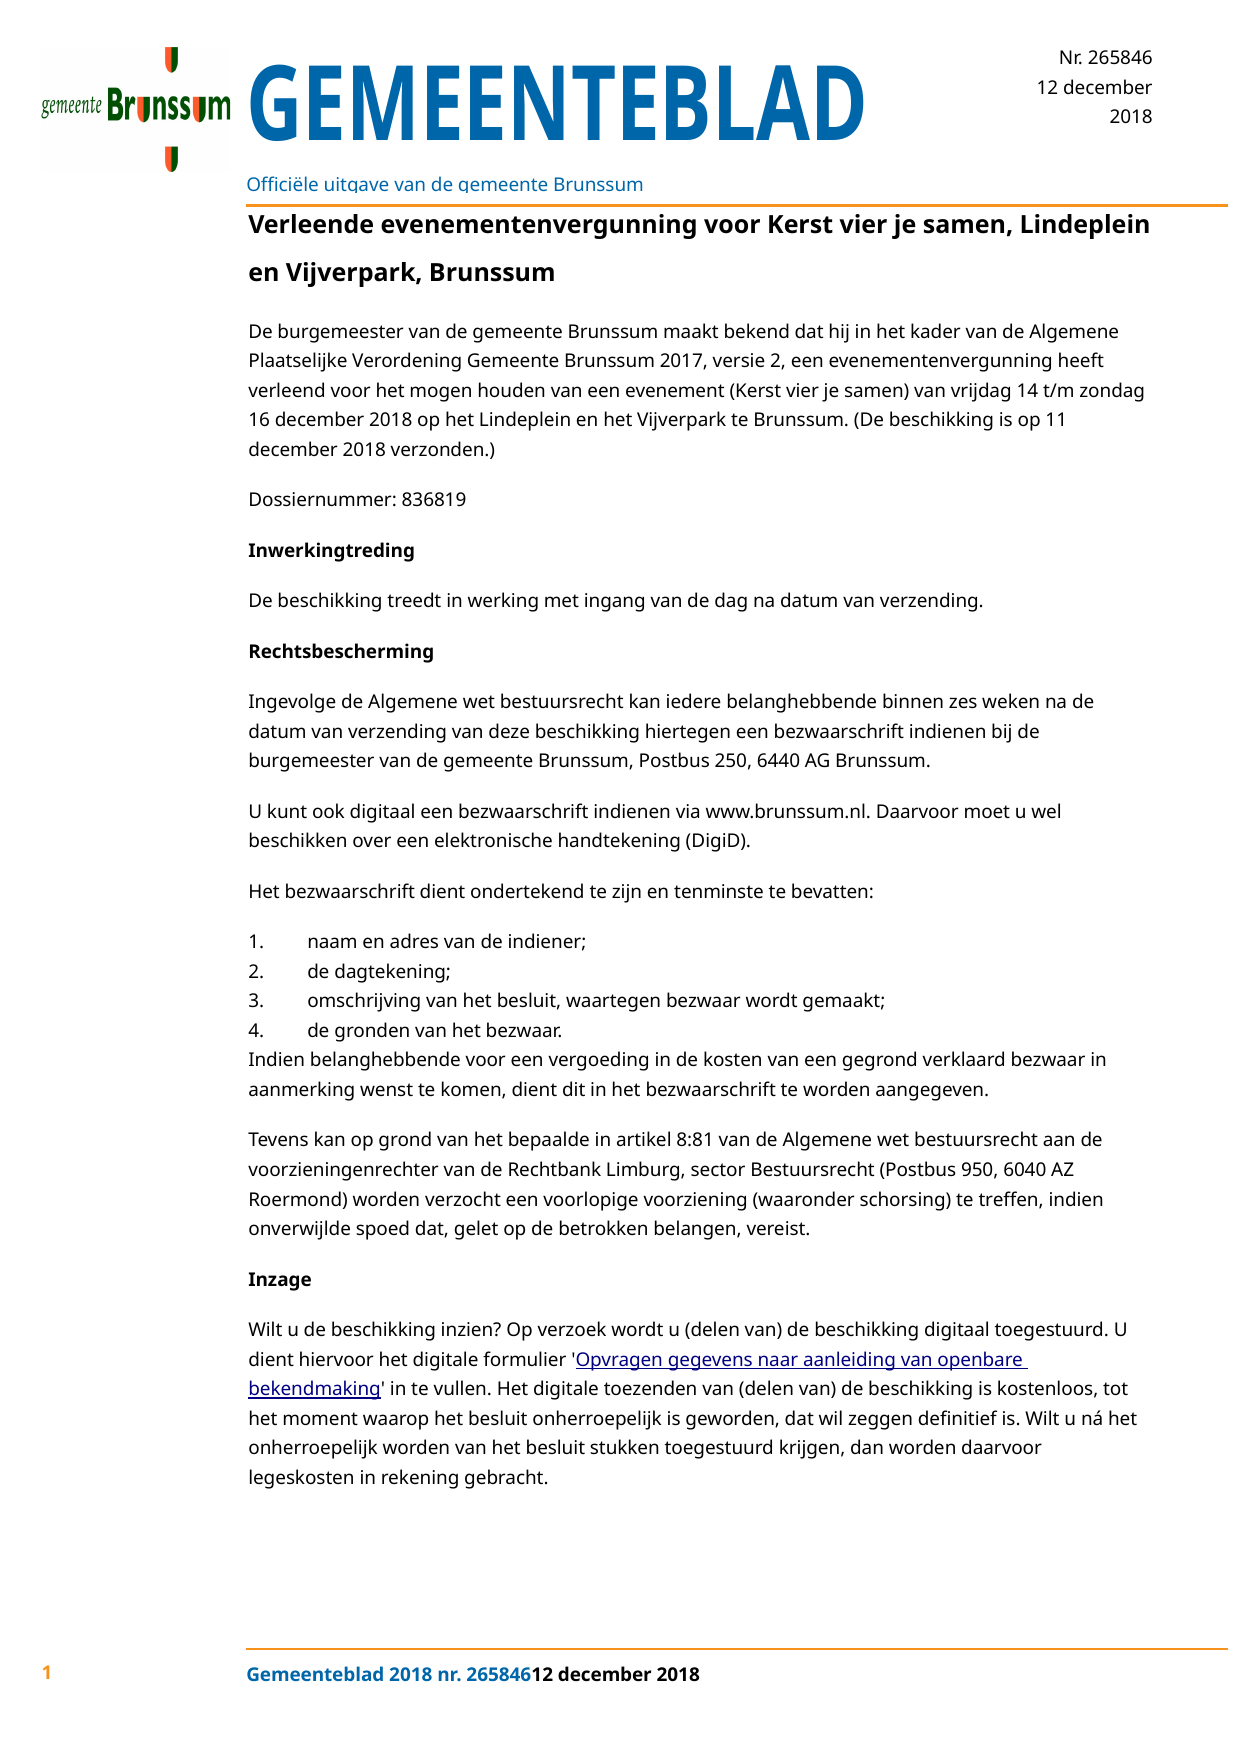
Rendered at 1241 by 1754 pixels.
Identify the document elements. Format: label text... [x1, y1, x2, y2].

text Wilt u de beschikking inzien? Op verzoek wordt u (delen van) de beschikking digitaal toegestuurd. U dient hiervoor het digitale formulier 'Opvragen gegevens naar aanleiding van openbare bekendmaking' in te vullen. Het digitale toezenden van (delen van) de beschikking is kostenloos, tot het moment waarop het besluit onherroepelijk is geworden, dat wil zeggen definitief is. Wilt u ná het onherroepelijk worden van het besluit stukken toegestuurd krijgen, dan worden daarvoor legeskosten in rekening gebracht. [248, 1316, 1152, 1490]
list de dagtekening; [248, 958, 1152, 984]
text Dossiernummer: 836819 [248, 487, 1152, 512]
text De burgemeester van de gemeente Brunssum maakt bekend dat hij in het kader van de Algemene Plaatselijke Verordening Gemeente Brunssum 2017, versie 2, een evenementenvergunning heeft verleend voor het mogen houden van een evenement (Kerst vier je samen) van vrijdag 14 t/m zondag 16 december 2018 op het Lindeplein en het Vijverpark te Brunssum. (De beschikking is op 11 december 2018 verzonden.) [248, 318, 1152, 462]
picture [41, 47, 231, 172]
text De beschikking treedt in werking met ingang van de dag na datum van verzending. [248, 587, 1152, 613]
text Het bezwaarschrift dient ondertekend te zijn en tenminste te bevatten: [248, 878, 1152, 904]
text Rechtsbescherming [248, 638, 1152, 664]
list de gronden van het bezwaar. [248, 1017, 1152, 1043]
text Tevens kan op grond van het bepaalde in artikel 8:81 van de Algemene wet bestuursrecht aan de voorzieningenrechter van de Rechtbank Limburg, sector Bestuursrecht (Postbus 950, 6040 AZ Roermond) worden verzocht een voorlopige voorziening (waaronder schorsing) te treffen, indien onverwijlde spoed dat, gelet op de betrokken belangen, vereist. [248, 1127, 1152, 1241]
text Ingevolge de Algemene wet bestuursrecht kan iedere belanghebbende binnen zes weken na de datum van verzending van deze beschikking hiertegen een bezwaarschrift indienen bij de burgemeester van de gemeente Brunssum, Postbus 250, 6440 AG Brunssum. [248, 688, 1152, 773]
text Indien belanghebbende voor een vergoeding in de kosten van een gegrond verklaard bezwaar in aanmerking wenst te komen, dient dit in het bezwaarschrift te worden aangegeven. [248, 1047, 1152, 1102]
list naam en adres van de indiener; [248, 928, 1152, 954]
text U kunt ook digitaal een bezwaarschrift indienen via www.brunssum.nl. Daarvoor moet u wel beschikken over een elektronische handtekening (DigiD). [248, 798, 1152, 853]
list omschrijving van het besluit, waartegen bezwaar wordt gemaakt; [248, 987, 1152, 1013]
text Inwerkingtreding [248, 537, 1152, 563]
text Verleende evenementenvergunning voor Kerst vier je samen, Lindeplein en Vijverpark, Brunssum [248, 207, 1152, 288]
text Inzage [248, 1266, 1152, 1292]
